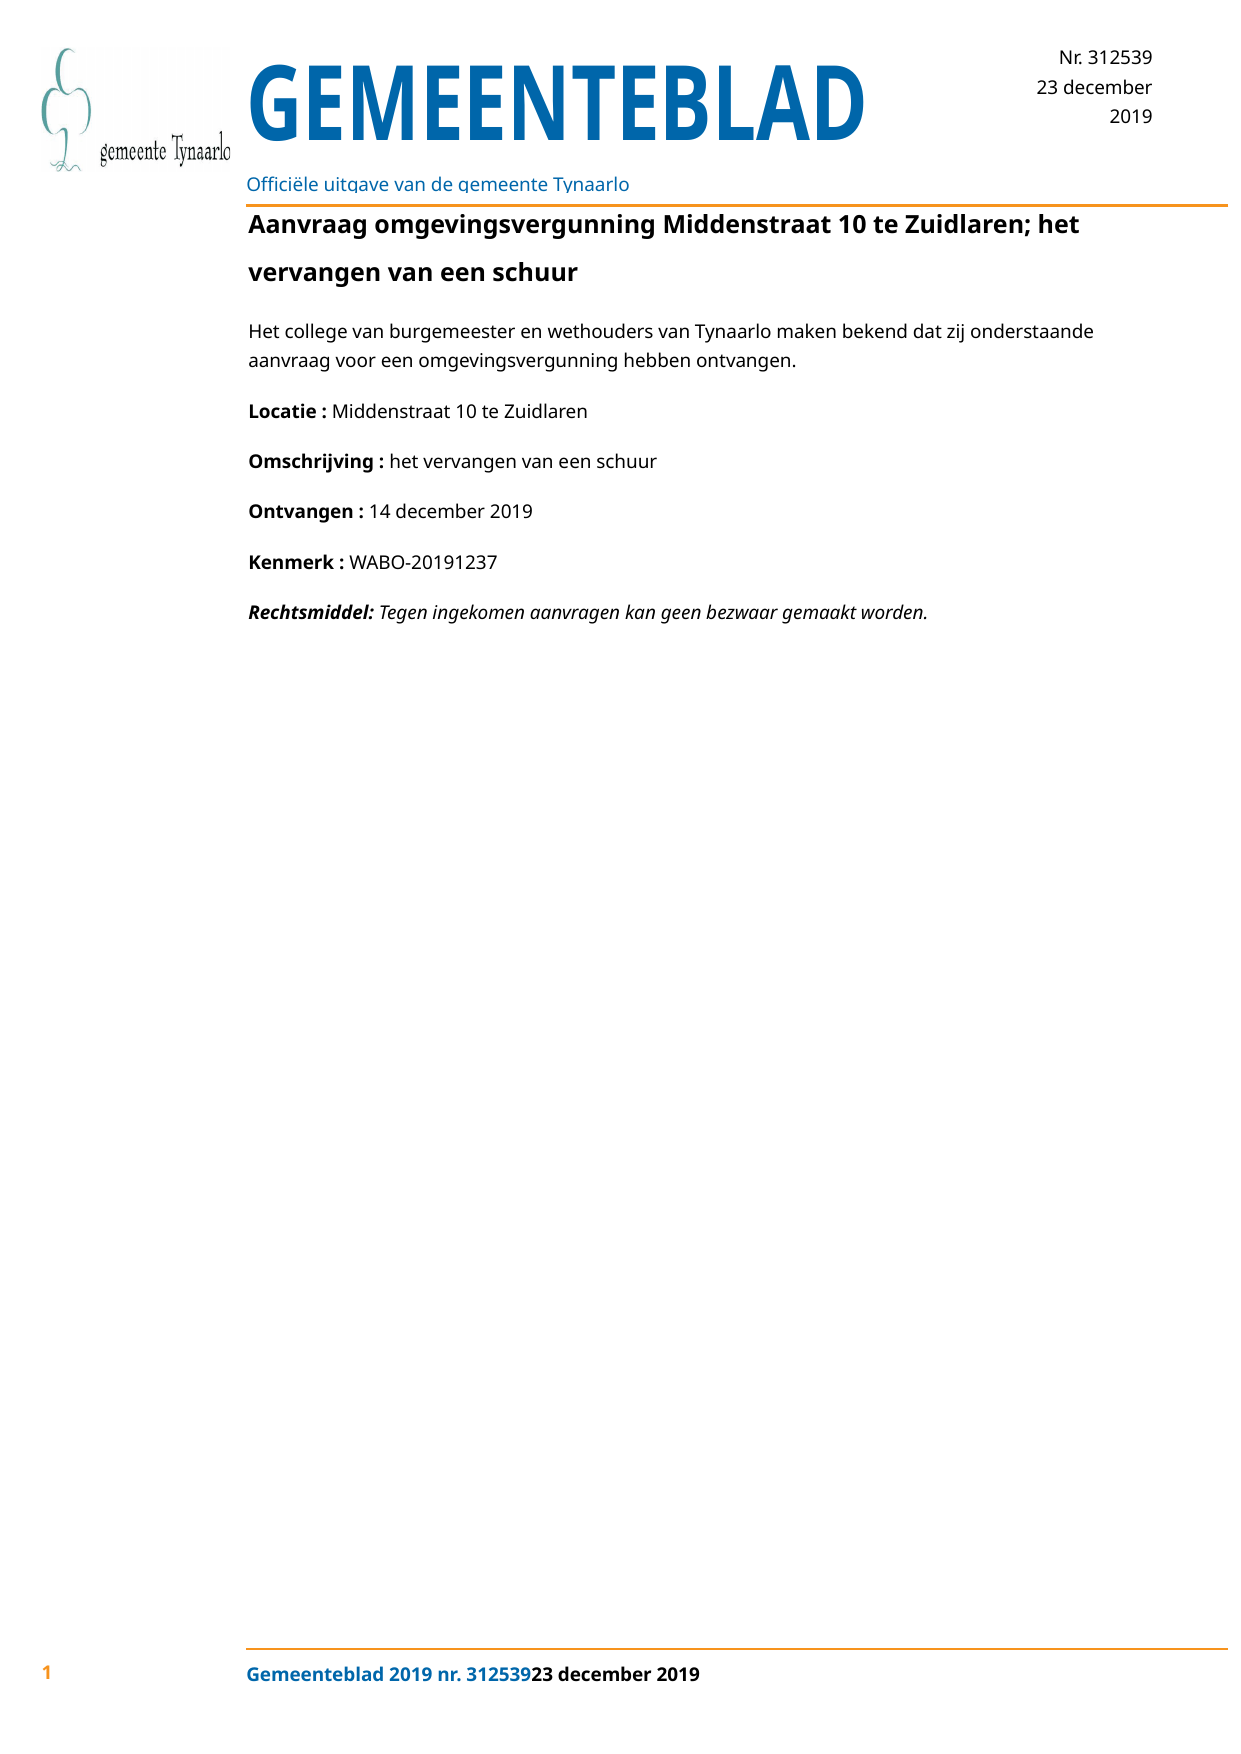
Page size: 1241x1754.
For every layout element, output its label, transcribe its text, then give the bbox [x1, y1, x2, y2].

picture [41, 47, 231, 172]
text Locatie : Middenstraat 10 te Zuidlaren [248, 398, 1152, 424]
text Aanvraag omgevingsvergunning Middenstraat 10 te Zuidlaren; het vervangen van een schuur [248, 207, 1152, 288]
text Kenmerk : WABO-20191237 [248, 549, 1152, 575]
text Het college van burgemeester en wethouders van Tynaarlo maken bekend dat zij onderstaande aanvraag voor een omgevingsvergunning hebben ontvangen. [248, 318, 1152, 373]
text Rechtsmiddel: Tegen ingekomen aanvragen kan geen bezwaar gemaakt worden. [248, 599, 1152, 625]
text Omschrijving : het vervangen van een schuur [248, 448, 1152, 474]
text Ontvangen : 14 december 2019 [248, 499, 1152, 524]
